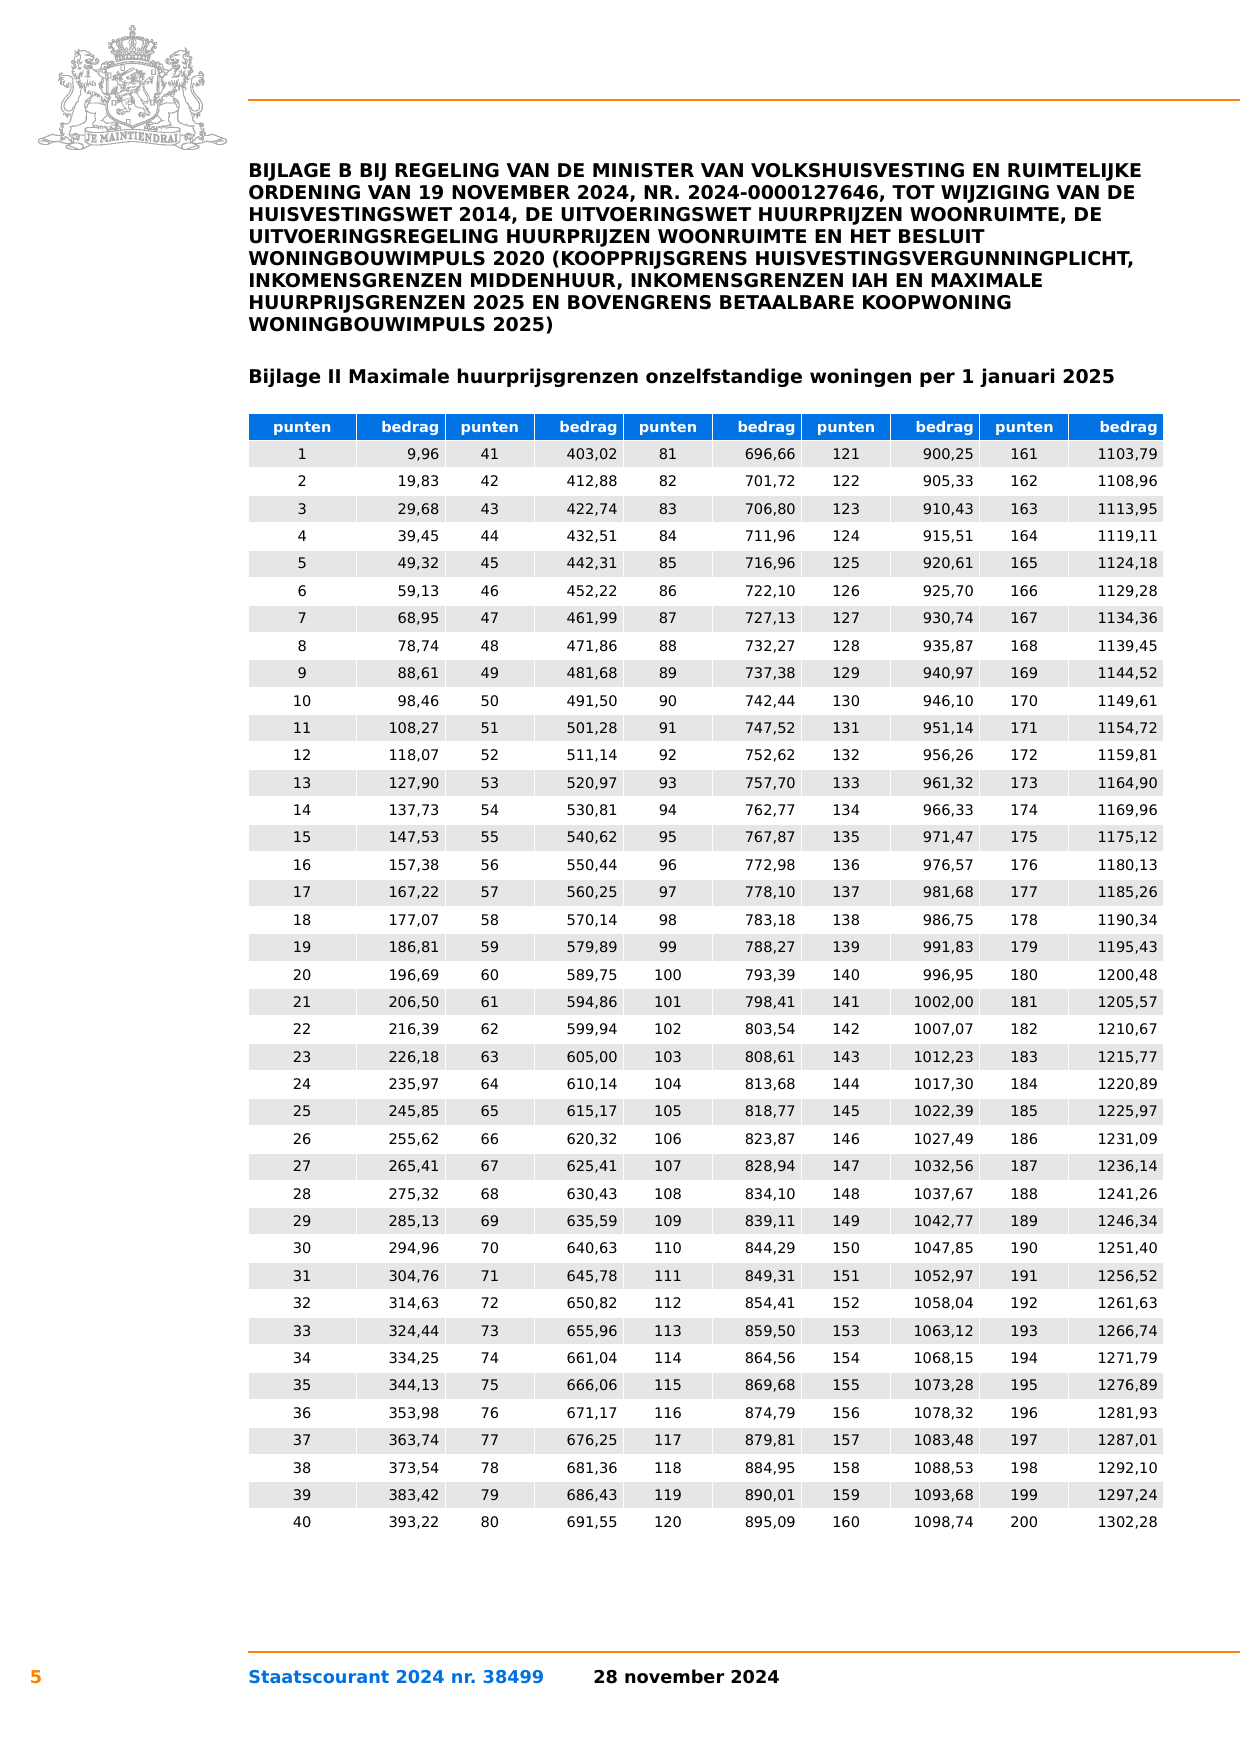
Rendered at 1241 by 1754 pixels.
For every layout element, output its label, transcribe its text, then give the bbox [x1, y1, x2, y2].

table_cell 890,01 [713, 1482, 801, 1508]
table_header punten [980, 414, 1068, 440]
table_cell 1154,72 [1069, 715, 1163, 741]
table_cell 21 [249, 989, 356, 1015]
table_cell 103 [624, 1044, 712, 1070]
table_cell 530,81 [535, 797, 623, 824]
table_cell 1037,67 [891, 1181, 979, 1207]
table_cell 157 [802, 1428, 890, 1454]
table_cell 158 [802, 1455, 890, 1481]
table_cell 461,99 [535, 606, 623, 632]
table_cell 353,98 [357, 1400, 445, 1426]
table_cell 75 [446, 1373, 534, 1399]
table_cell 12 [249, 743, 356, 769]
table_cell 25 [249, 1099, 356, 1125]
table_cell 956,26 [891, 743, 979, 769]
table_cell 95 [624, 825, 712, 851]
table_cell 127 [802, 606, 890, 632]
table_cell 84 [624, 523, 712, 550]
table_cell 17 [249, 880, 356, 906]
table_cell 142 [802, 1016, 890, 1043]
table_cell 155 [802, 1373, 890, 1399]
table_cell 1180,13 [1069, 852, 1163, 878]
table_cell 193 [980, 1318, 1068, 1344]
table_cell 344,13 [357, 1373, 445, 1399]
table_cell 58 [446, 907, 534, 933]
table_cell 1149,61 [1069, 688, 1163, 714]
table_cell 111 [624, 1263, 712, 1289]
table_cell 1287,01 [1069, 1428, 1163, 1454]
table_cell 188 [980, 1181, 1068, 1207]
table_cell 116 [624, 1400, 712, 1426]
table_cell 716,96 [713, 551, 801, 577]
table_cell 1124,18 [1069, 551, 1163, 577]
table_cell 65 [446, 1099, 534, 1125]
table_cell 1012,23 [891, 1044, 979, 1070]
subtitle Bijlage II Maximale huurprijsgrenzen onzelfstandige woningen per 1 januari 2025 [248, 366, 1163, 388]
table_cell 50 [446, 688, 534, 714]
table_cell 1017,30 [891, 1071, 979, 1098]
table_cell 119 [624, 1482, 712, 1508]
table_cell 540,62 [535, 825, 623, 851]
table_cell 153 [802, 1318, 890, 1344]
table_header punten [802, 414, 890, 440]
table_cell 579,89 [535, 934, 623, 961]
table_cell 245,85 [357, 1099, 445, 1125]
table_cell 1134,36 [1069, 606, 1163, 632]
table_cell 128 [802, 633, 890, 659]
table_cell 186 [980, 1126, 1068, 1152]
table_cell 671,17 [535, 1400, 623, 1426]
table_cell 62 [446, 1016, 534, 1043]
table_cell 122 [802, 469, 890, 495]
table_cell 635,59 [535, 1208, 623, 1234]
table_cell 118,07 [357, 743, 445, 769]
table_cell 94 [624, 797, 712, 824]
table_cell 834,10 [713, 1181, 801, 1207]
table_cell 150 [802, 1236, 890, 1262]
table_cell 1068,15 [891, 1345, 979, 1372]
table_cell 146 [802, 1126, 890, 1152]
table_cell 133 [802, 770, 890, 796]
table_cell 28 [249, 1181, 356, 1207]
table_cell 49 [446, 660, 534, 687]
table_cell 1236,14 [1069, 1154, 1163, 1180]
table_cell 126 [802, 578, 890, 604]
table_cell 235,97 [357, 1071, 445, 1098]
table_cell 134 [802, 797, 890, 824]
table_cell 762,77 [713, 797, 801, 824]
table_cell 181 [980, 989, 1068, 1015]
table_cell 113 [624, 1318, 712, 1344]
table_cell 722,10 [713, 578, 801, 604]
table_cell 1047,85 [891, 1236, 979, 1262]
table_cell 11 [249, 715, 356, 741]
table_cell 162 [980, 469, 1068, 495]
table_cell 88 [624, 633, 712, 659]
table_cell 140 [802, 962, 890, 988]
table_cell 864,56 [713, 1345, 801, 1372]
table_cell 108,27 [357, 715, 445, 741]
table_header punten [249, 414, 356, 440]
table_cell 1246,34 [1069, 1208, 1163, 1234]
table_cell 1175,12 [1069, 825, 1163, 851]
table_cell 83 [624, 496, 712, 522]
table_cell 324,44 [357, 1318, 445, 1344]
table_cell 19 [249, 934, 356, 961]
table_cell 191 [980, 1263, 1068, 1289]
table_cell 32 [249, 1290, 356, 1317]
picture [38, 25, 227, 150]
table_cell 112 [624, 1290, 712, 1317]
table_cell 147 [802, 1154, 890, 1180]
table_cell 930,74 [891, 606, 979, 632]
table_cell 166 [980, 578, 1068, 604]
table_cell 121 [802, 441, 890, 467]
table_cell 199 [980, 1482, 1068, 1508]
table_cell 1195,43 [1069, 934, 1163, 961]
table_cell 37 [249, 1428, 356, 1454]
table_cell 64 [446, 1071, 534, 1098]
table_cell 605,00 [535, 1044, 623, 1070]
table_cell 143 [802, 1044, 890, 1070]
table_cell 98 [624, 907, 712, 933]
table_cell 935,87 [891, 633, 979, 659]
table_cell 168 [980, 633, 1068, 659]
table_cell 1002,00 [891, 989, 979, 1015]
table_cell 403,02 [535, 441, 623, 467]
table_cell 1093,68 [891, 1482, 979, 1508]
table_cell 198 [980, 1455, 1068, 1481]
table_cell 1052,97 [891, 1263, 979, 1289]
table_cell 839,11 [713, 1208, 801, 1234]
table_cell 747,52 [713, 715, 801, 741]
table_cell 167 [980, 606, 1068, 632]
table_cell 691,55 [535, 1510, 623, 1536]
table_cell 1042,77 [891, 1208, 979, 1234]
table_cell 844,29 [713, 1236, 801, 1262]
table_cell 884,95 [713, 1455, 801, 1481]
table_cell 137,73 [357, 797, 445, 824]
table_cell 92 [624, 743, 712, 769]
table_cell 115 [624, 1373, 712, 1399]
table_cell 86 [624, 578, 712, 604]
table_cell 24 [249, 1071, 356, 1098]
table_cell 56 [446, 852, 534, 878]
table_cell 915,51 [891, 523, 979, 550]
table_cell 1164,90 [1069, 770, 1163, 796]
table_cell 61 [446, 989, 534, 1015]
table_cell 157,38 [357, 852, 445, 878]
table_cell 34 [249, 1345, 356, 1372]
table_cell 87 [624, 606, 712, 632]
table_cell 1185,26 [1069, 880, 1163, 906]
table_cell 160 [802, 1510, 890, 1536]
table_cell 732,27 [713, 633, 801, 659]
table_cell 93 [624, 770, 712, 796]
table_cell 26 [249, 1126, 356, 1152]
table_header punten [624, 414, 712, 440]
table_cell 599,94 [535, 1016, 623, 1043]
table_cell 304,76 [357, 1263, 445, 1289]
table_cell 159 [802, 1482, 890, 1508]
table_cell 59,13 [357, 578, 445, 604]
table_cell 1139,45 [1069, 633, 1163, 659]
table_cell 1281,93 [1069, 1400, 1163, 1426]
table_cell 1113,95 [1069, 496, 1163, 522]
table_cell 772,98 [713, 852, 801, 878]
table_cell 67 [446, 1154, 534, 1180]
table_cell 879,81 [713, 1428, 801, 1454]
table_cell 54 [446, 797, 534, 824]
table_cell 106 [624, 1126, 712, 1152]
table_cell 363,74 [357, 1428, 445, 1454]
table_cell 171 [980, 715, 1068, 741]
table_cell 778,10 [713, 880, 801, 906]
table_cell 1007,07 [891, 1016, 979, 1043]
table_cell 422,74 [535, 496, 623, 522]
table_cell 1190,34 [1069, 907, 1163, 933]
table_cell 5 [249, 551, 356, 577]
table_cell 43 [446, 496, 534, 522]
table_cell 3 [249, 496, 356, 522]
table_cell 147,53 [357, 825, 445, 851]
table_cell 981,68 [891, 880, 979, 906]
table_cell 9,96 [357, 441, 445, 467]
table_cell 6 [249, 578, 356, 604]
table_cell 991,83 [891, 934, 979, 961]
table_cell 114 [624, 1345, 712, 1372]
table_cell 727,13 [713, 606, 801, 632]
table_cell 1241,26 [1069, 1181, 1163, 1207]
table_cell 161 [980, 441, 1068, 467]
table_cell 767,87 [713, 825, 801, 851]
table_cell 996,95 [891, 962, 979, 988]
table_cell 511,14 [535, 743, 623, 769]
table_header bedrag [1069, 414, 1163, 440]
table_cell 640,63 [535, 1236, 623, 1262]
table_cell 4 [249, 523, 356, 550]
table_cell 42 [446, 469, 534, 495]
table_cell 737,38 [713, 660, 801, 687]
table_cell 39,45 [357, 523, 445, 550]
table_cell 29 [249, 1208, 356, 1234]
table_cell 294,96 [357, 1236, 445, 1262]
table_cell 196,69 [357, 962, 445, 988]
table_cell 828,94 [713, 1154, 801, 1180]
table_cell 20 [249, 962, 356, 988]
table_cell 192 [980, 1290, 1068, 1317]
table_cell 53 [446, 770, 534, 796]
table_cell 169 [980, 660, 1068, 687]
table_cell 57 [446, 880, 534, 906]
table_cell 172 [980, 743, 1068, 769]
table_cell 144 [802, 1071, 890, 1098]
table_cell 874,79 [713, 1400, 801, 1426]
table_cell 105 [624, 1099, 712, 1125]
table_cell 1220,89 [1069, 1071, 1163, 1098]
table_cell 197 [980, 1428, 1068, 1454]
table_cell 986,75 [891, 907, 979, 933]
table_cell 620,32 [535, 1126, 623, 1152]
table_cell 118 [624, 1455, 712, 1481]
table_cell 45 [446, 551, 534, 577]
table_cell 39 [249, 1482, 356, 1508]
table_cell 195 [980, 1373, 1068, 1399]
table_cell 70 [446, 1236, 534, 1262]
table_cell 471,86 [535, 633, 623, 659]
table_cell 183 [980, 1044, 1068, 1070]
table_cell 1276,89 [1069, 1373, 1163, 1399]
table_cell 798,41 [713, 989, 801, 1015]
table_cell 88,61 [357, 660, 445, 687]
table_cell 135 [802, 825, 890, 851]
table_cell 165 [980, 551, 1068, 577]
table_cell 383,42 [357, 1482, 445, 1508]
table_cell 154 [802, 1345, 890, 1372]
table_cell 47 [446, 606, 534, 632]
table_cell 60 [446, 962, 534, 988]
table_cell 74 [446, 1345, 534, 1372]
table_cell 630,43 [535, 1181, 623, 1207]
table_cell 1073,28 [891, 1373, 979, 1399]
table_cell 108 [624, 1181, 712, 1207]
table_cell 97 [624, 880, 712, 906]
table_cell 138 [802, 907, 890, 933]
table_cell 55 [446, 825, 534, 851]
table_cell 1032,56 [891, 1154, 979, 1180]
table_cell 501,28 [535, 715, 623, 741]
table_cell 29,68 [357, 496, 445, 522]
table_cell 1205,57 [1069, 989, 1163, 1015]
table_cell 71 [446, 1263, 534, 1289]
table_cell 176 [980, 852, 1068, 878]
table_cell 82 [624, 469, 712, 495]
table_cell 148 [802, 1181, 890, 1207]
table_cell 615,17 [535, 1099, 623, 1125]
table_cell 706,80 [713, 496, 801, 522]
table_cell 178 [980, 907, 1068, 933]
table_cell 190 [980, 1236, 1068, 1262]
table_cell 1083,48 [891, 1428, 979, 1454]
table_cell 216,39 [357, 1016, 445, 1043]
table_cell 1063,12 [891, 1318, 979, 1344]
table_cell 44 [446, 523, 534, 550]
table_cell 783,18 [713, 907, 801, 933]
table_cell 788,27 [713, 934, 801, 961]
table_cell 164 [980, 523, 1068, 550]
table_cell 13 [249, 770, 356, 796]
table_cell 107 [624, 1154, 712, 1180]
table_cell 1225,97 [1069, 1099, 1163, 1125]
table_cell 1103,79 [1069, 441, 1163, 467]
table_cell 373,54 [357, 1455, 445, 1481]
table_cell 15 [249, 825, 356, 851]
table_cell 1 [249, 441, 356, 467]
table_cell 859,50 [713, 1318, 801, 1344]
table_cell 610,14 [535, 1071, 623, 1098]
table_cell 1266,74 [1069, 1318, 1163, 1344]
table_header punten [446, 414, 534, 440]
table_cell 757,70 [713, 770, 801, 796]
table_cell 946,10 [891, 688, 979, 714]
table_cell 491,50 [535, 688, 623, 714]
table_cell 655,96 [535, 1318, 623, 1344]
table_cell 23 [249, 1044, 356, 1070]
table_cell 696,66 [713, 441, 801, 467]
table_cell 52 [446, 743, 534, 769]
table_cell 481,68 [535, 660, 623, 687]
table_cell 163 [980, 496, 1068, 522]
table_cell 120 [624, 1510, 712, 1536]
table_cell 66 [446, 1126, 534, 1152]
table_cell 63 [446, 1044, 534, 1070]
table_cell 27 [249, 1154, 356, 1180]
table_cell 186,81 [357, 934, 445, 961]
table_cell 1129,28 [1069, 578, 1163, 604]
table_cell 109 [624, 1208, 712, 1234]
table_cell 19,83 [357, 469, 445, 495]
table_cell 31 [249, 1263, 356, 1289]
table_cell 68,95 [357, 606, 445, 632]
table_cell 152 [802, 1290, 890, 1317]
table_cell 18 [249, 907, 356, 933]
table_cell 645,78 [535, 1263, 623, 1289]
table_cell 36 [249, 1400, 356, 1426]
table_cell 40 [249, 1510, 356, 1536]
table_cell 124 [802, 523, 890, 550]
table_cell 275,32 [357, 1181, 445, 1207]
table_cell 123 [802, 496, 890, 522]
table_cell 560,25 [535, 880, 623, 906]
table_cell 89 [624, 660, 712, 687]
table_cell 1169,96 [1069, 797, 1163, 824]
table_cell 77 [446, 1428, 534, 1454]
table_cell 149 [802, 1208, 890, 1234]
table_cell 1098,74 [891, 1510, 979, 1536]
table_cell 125 [802, 551, 890, 577]
table_cell 22 [249, 1016, 356, 1043]
table_cell 10 [249, 688, 356, 714]
table_cell 184 [980, 1071, 1068, 1098]
table_cell 189 [980, 1208, 1068, 1234]
table_cell 1271,79 [1069, 1345, 1163, 1372]
table_cell 940,97 [891, 660, 979, 687]
table_cell 8 [249, 633, 356, 659]
table_cell 849,31 [713, 1263, 801, 1289]
table_cell 59 [446, 934, 534, 961]
table_cell 412,88 [535, 469, 623, 495]
table_cell 854,41 [713, 1290, 801, 1317]
table_header bedrag [891, 414, 979, 440]
table_header bedrag [535, 414, 623, 440]
table_cell 129 [802, 660, 890, 687]
table_cell 174 [980, 797, 1068, 824]
table_cell 255,62 [357, 1126, 445, 1152]
table_cell 14 [249, 797, 356, 824]
table_cell 1108,96 [1069, 469, 1163, 495]
table_cell 179 [980, 934, 1068, 961]
table_cell 110 [624, 1236, 712, 1262]
table_cell 589,75 [535, 962, 623, 988]
table_cell 1231,09 [1069, 1126, 1163, 1152]
table_cell 170 [980, 688, 1068, 714]
table_cell 139 [802, 934, 890, 961]
table_cell 38 [249, 1455, 356, 1481]
table_cell 442,31 [535, 551, 623, 577]
table_cell 961,32 [891, 770, 979, 796]
table_cell 187 [980, 1154, 1068, 1180]
table_cell 180 [980, 962, 1068, 988]
table_cell 823,87 [713, 1126, 801, 1152]
table_cell 681,36 [535, 1455, 623, 1481]
table_cell 752,62 [713, 743, 801, 769]
table_cell 793,39 [713, 962, 801, 988]
table_cell 1215,77 [1069, 1044, 1163, 1070]
table_cell 196 [980, 1400, 1068, 1426]
table_cell 91 [624, 715, 712, 741]
table_cell 951,14 [891, 715, 979, 741]
table_cell 78,74 [357, 633, 445, 659]
table_cell 173 [980, 770, 1068, 796]
table_cell 895,09 [713, 1510, 801, 1536]
table_cell 594,86 [535, 989, 623, 1015]
table_cell 35 [249, 1373, 356, 1399]
table_cell 49,32 [357, 551, 445, 577]
table_cell 976,57 [891, 852, 979, 878]
table_cell 550,44 [535, 852, 623, 878]
table_cell 90 [624, 688, 712, 714]
table_cell 79 [446, 1482, 534, 1508]
table_cell 432,51 [535, 523, 623, 550]
table_cell 570,14 [535, 907, 623, 933]
table_cell 925,70 [891, 578, 979, 604]
table_cell 900,25 [891, 441, 979, 467]
table_cell 1292,10 [1069, 1455, 1163, 1481]
table_cell 1261,63 [1069, 1290, 1163, 1317]
table_cell 314,63 [357, 1290, 445, 1317]
table_cell 818,77 [713, 1099, 801, 1125]
table_cell 265,41 [357, 1154, 445, 1180]
table_cell 69 [446, 1208, 534, 1234]
table_cell 1256,52 [1069, 1263, 1163, 1289]
table_cell 130 [802, 688, 890, 714]
table_cell 520,97 [535, 770, 623, 796]
table_cell 100 [624, 962, 712, 988]
table_cell 99 [624, 934, 712, 961]
table_cell 30 [249, 1236, 356, 1262]
table_cell 16 [249, 852, 356, 878]
table_cell 200 [980, 1510, 1068, 1536]
table_cell 1159,81 [1069, 743, 1163, 769]
table_cell 33 [249, 1318, 356, 1344]
table_cell 1022,39 [891, 1099, 979, 1125]
table_cell 966,33 [891, 797, 979, 824]
table_header bedrag [713, 414, 801, 440]
table_cell 85 [624, 551, 712, 577]
table_cell 117 [624, 1428, 712, 1454]
table_cell 132 [802, 743, 890, 769]
table_cell 661,04 [535, 1345, 623, 1372]
table_cell 48 [446, 633, 534, 659]
table_cell 971,47 [891, 825, 979, 851]
table_cell 1119,11 [1069, 523, 1163, 550]
table_cell 102 [624, 1016, 712, 1043]
table_cell 285,13 [357, 1208, 445, 1234]
table_cell 156 [802, 1400, 890, 1426]
table_cell 127,90 [357, 770, 445, 796]
table_cell 910,43 [891, 496, 979, 522]
table_cell 334,25 [357, 1345, 445, 1372]
table_cell 76 [446, 1400, 534, 1426]
table_cell 177 [980, 880, 1068, 906]
table_cell 2 [249, 469, 356, 495]
table_cell 1027,49 [891, 1126, 979, 1152]
table_cell 151 [802, 1263, 890, 1289]
table_cell 145 [802, 1099, 890, 1125]
table_cell 46 [446, 578, 534, 604]
subtitle BIJLAGE B BIJ REGELING VAN DE MINISTER VAN VOLKSHUISVESTING EN RUIMTELIJKE ORDENING VAN 19 NOVEMBER 2024, NR. 2024-0000127646, TOT WIJZIGING VAN DE HUISVESTINGSWET 2014, DE UITVOERINGSWET HUURPRIJZEN WOONRUIMTE, DE UITVOERINGSREGELING HUURPRIJZEN WOONRUIMTE EN HET BESLUIT WONINGBOUWIMPULS 2020 (KOOPPRIJSGRENS HUISVESTINGSVERGUNNINGPLICHT, INKOMENSGRENZEN MIDDENHUUR, INKOMENSGRENZEN IAH EN MAXIMALE HUURPRIJSGRENZEN 2025 EN BOVENGRENS BETAALBARE KOOPWONING WONINGBOUWIMPULS 2025) [248, 160, 1163, 336]
table_cell 393,22 [357, 1510, 445, 1536]
table_cell 1088,53 [891, 1455, 979, 1481]
table_cell 194 [980, 1345, 1068, 1372]
table_cell 78 [446, 1455, 534, 1481]
table_cell 666,06 [535, 1373, 623, 1399]
table_cell 81 [624, 441, 712, 467]
table_cell 1144,52 [1069, 660, 1163, 687]
table_cell 1302,28 [1069, 1510, 1163, 1536]
table_cell 625,41 [535, 1154, 623, 1180]
table_cell 1058,04 [891, 1290, 979, 1317]
table_cell 905,33 [891, 469, 979, 495]
table_cell 1200,48 [1069, 962, 1163, 988]
table_cell 7 [249, 606, 356, 632]
table_cell 177,07 [357, 907, 445, 933]
table_cell 813,68 [713, 1071, 801, 1098]
table_cell 803,54 [713, 1016, 801, 1043]
table_cell 175 [980, 825, 1068, 851]
table_cell 141 [802, 989, 890, 1015]
table_cell 96 [624, 852, 712, 878]
table_cell 1251,40 [1069, 1236, 1163, 1262]
table_cell 182 [980, 1016, 1068, 1043]
table_cell 136 [802, 852, 890, 878]
table_cell 920,61 [891, 551, 979, 577]
table_cell 701,72 [713, 469, 801, 495]
table_cell 676,25 [535, 1428, 623, 1454]
table_cell 68 [446, 1181, 534, 1207]
table_cell 72 [446, 1290, 534, 1317]
table_cell 650,82 [535, 1290, 623, 1317]
table_cell 869,68 [713, 1373, 801, 1399]
table_cell 9 [249, 660, 356, 687]
table_cell 41 [446, 441, 534, 467]
table_cell 1297,24 [1069, 1482, 1163, 1508]
table_cell 226,18 [357, 1044, 445, 1070]
table_cell 808,61 [713, 1044, 801, 1070]
table_cell 167,22 [357, 880, 445, 906]
table_cell 686,43 [535, 1482, 623, 1508]
table_cell 452,22 [535, 578, 623, 604]
table_cell 742,44 [713, 688, 801, 714]
table_cell 137 [802, 880, 890, 906]
table_cell 98,46 [357, 688, 445, 714]
table_cell 51 [446, 715, 534, 741]
table_cell 73 [446, 1318, 534, 1344]
table_header bedrag [357, 414, 445, 440]
table_cell 131 [802, 715, 890, 741]
table_cell 80 [446, 1510, 534, 1536]
table_cell 1078,32 [891, 1400, 979, 1426]
table_cell 101 [624, 989, 712, 1015]
table_cell 206,50 [357, 989, 445, 1015]
table_cell 711,96 [713, 523, 801, 550]
table_cell 185 [980, 1099, 1068, 1125]
table_cell 104 [624, 1071, 712, 1098]
table_cell 1210,67 [1069, 1016, 1163, 1043]
